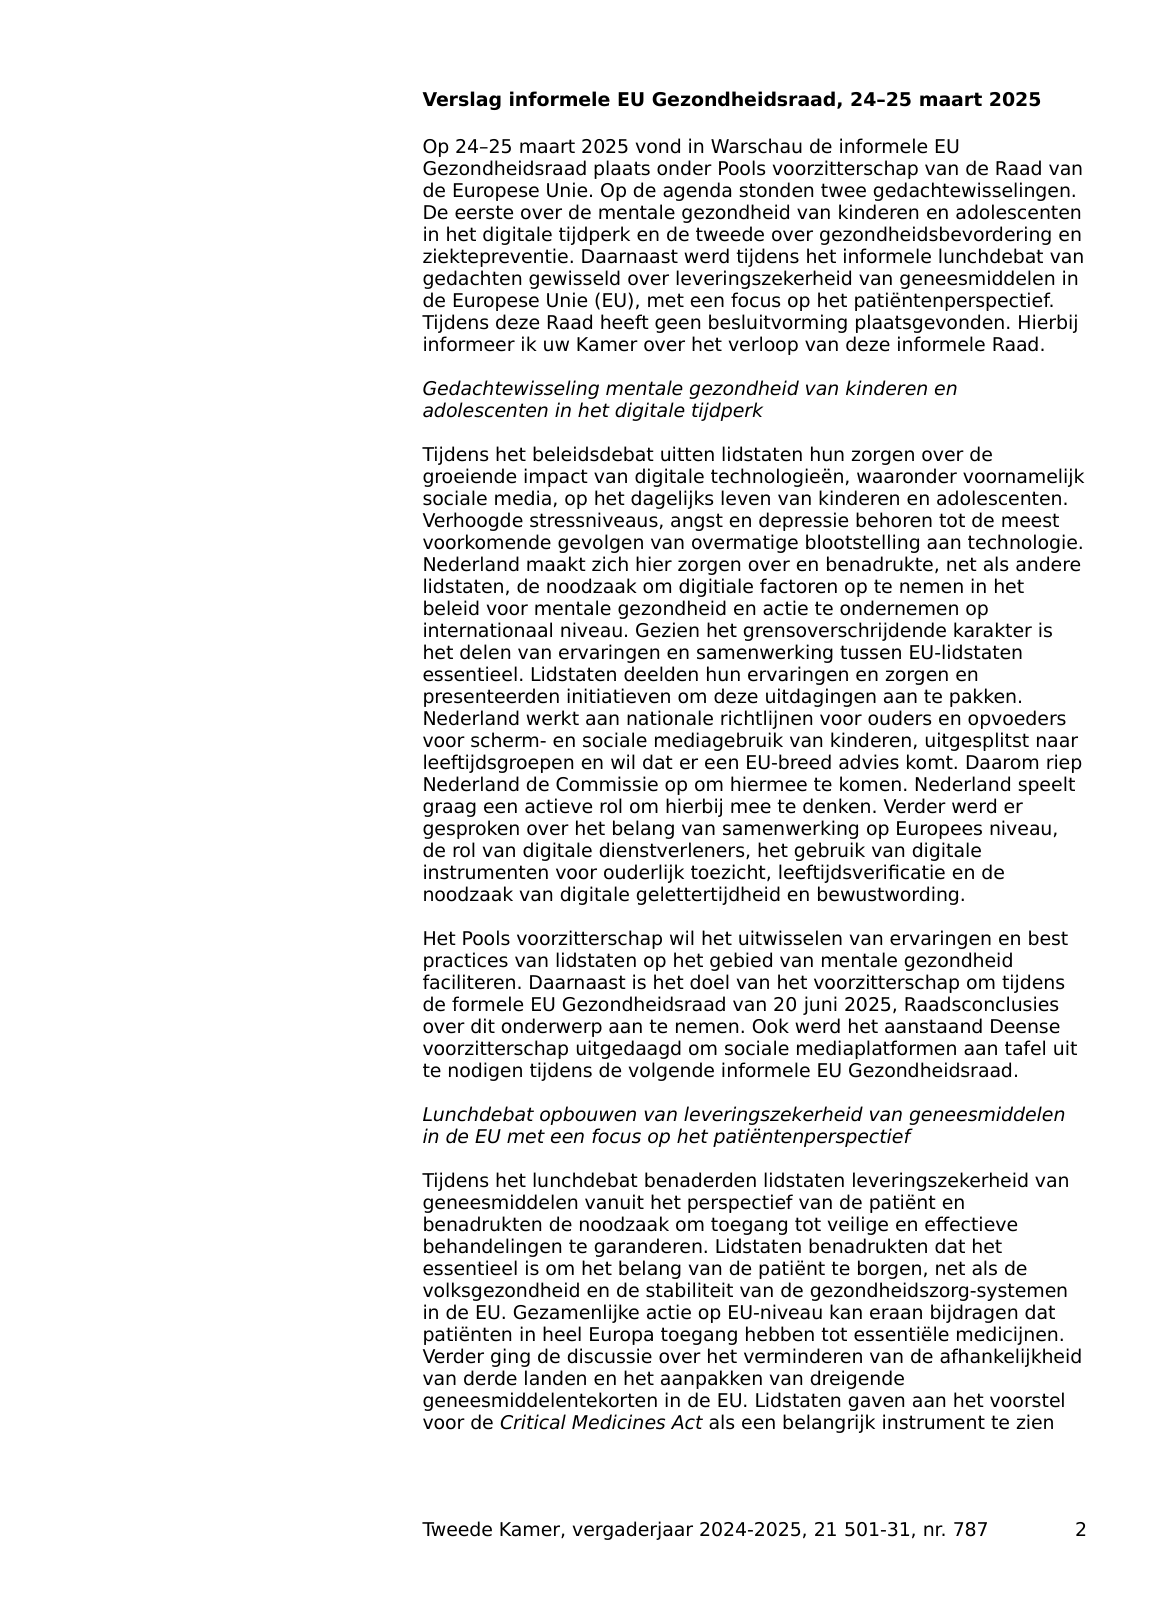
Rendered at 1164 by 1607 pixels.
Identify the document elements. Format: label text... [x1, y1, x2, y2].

text Tijdens het beleidsdebat uitten lidstaten hun zorgen over de groeiende impact van digitale technologieën, waaronder voornamelijk sociale media, op het dagelijks leven van kinderen en adolescenten. Verhoogde stressniveaus, angst en depressie behoren tot de meest voorkomende gevolgen van overmatige blootstelling aan technologie. Nederland maakt zich hier zorgen over en benadrukte, net als andere lidstaten, de noodzaak om digitiale factoren op te nemen in het beleid voor mentale gezondheid en actie te ondernemen op internationaal niveau. Gezien het grensoverschrijdende karakter is het delen van ervaringen en samenwerking tussen EU-lidstaten essentieel. Lidstaten deelden hun ervaringen en zorgen en presenteerden initiatieven om deze uitdagingen aan te pakken. Nederland werkt aan nationale richtlijnen voor ouders en opvoeders voor scherm- en sociale mediagebruik van kinderen, uitgesplitst naar leeftijdsgroepen en wil dat er een EU-breed advies komt. Daarom riep Nederland de Commissie op om hiermee te komen. Nederland speelt graag een actieve rol om hierbij mee te denken. Verder werd er gesproken over het belang van samenwerking op Europees niveau, de rol van digitale dienstverleners, het gebruik van digitale instrumenten voor ouderlijk toezicht, leeftijdsverificatie en de noodzaak van digitale gelettertijdheid en bewustwording. [422, 444, 1087, 906]
text Op 24–25 maart 2025 vond in Warschau de informele EU Gezondheidsraad plaats onder Pools voorzitterschap van de Raad van de Europese Unie. Op de agenda stonden twee gedachtewisselingen. De eerste over de mentale gezondheid van kinderen en adolescenten in het digitale tijdperk en de tweede over gezondheidsbevordering en ziektepreventie. Daarnaast werd tijdens het informele lunchdebat van gedachten gewisseld over leveringszekerheid van geneesmiddelen in de Europese Unie (EU), met een focus op het patiëntenperspectief. Tijdens deze Raad heeft geen besluitvorming plaatsgevonden. Hierbij informeer ik uw Kamer over het verloop van deze informele Raad. [422, 136, 1087, 356]
text Tijdens het lunchdebat benaderden lidstaten leveringszekerheid van geneesmiddelen vanuit het perspectief van de patiënt en benadrukten de noodzaak om toegang tot veilige en effectieve behandelingen te garanderen. Lidstaten benadrukten dat het essentieel is om het belang van de patiënt te borgen, net als de volksgezondheid en de stabiliteit van de gezondheidszorg-systemen in de EU. Gezamenlijke actie op EU-niveau kan eraan bijdragen dat patiënten in heel Europa toegang hebben tot essentiële medicijnen. Verder ging de discussie over het verminderen van de afhankelijkheid van derde landen en het aanpakken van dreigende geneesmiddelentekorten in de EU. Lidstaten gaven aan het voorstel voor de Critical Medicines Act als een belangrijk instrument te zien [422, 1170, 1087, 1434]
subtitle Verslag informele EU Gezondheidsraad, 24–25 maart 2025 [422, 89, 1087, 111]
subtitle Lunchdebat opbouwen van leveringszekerheid van geneesmiddelen in de EU met een focus op het patiëntenperspectief [422, 1104, 1087, 1148]
subtitle Gedachtewisseling mentale gezondheid van kinderen en adolescenten in het digitale tijdperk [422, 378, 1087, 422]
text Het Pools voorzitterschap wil het uitwisselen van ervaringen en best practices van lidstaten op het gebied van mentale gezondheid faciliteren. Daarnaast is het doel van het voorzitterschap om tijdens de formele EU Gezondheidsraad van 20 juni 2025, Raadsconclusies over dit onderwerp aan te nemen. Ook werd het aanstaand Deense voorzitterschap uitgedaagd om sociale mediaplatformen aan tafel uit te nodigen tijdens de volgende informele EU Gezondheidsraad. [422, 928, 1087, 1082]
